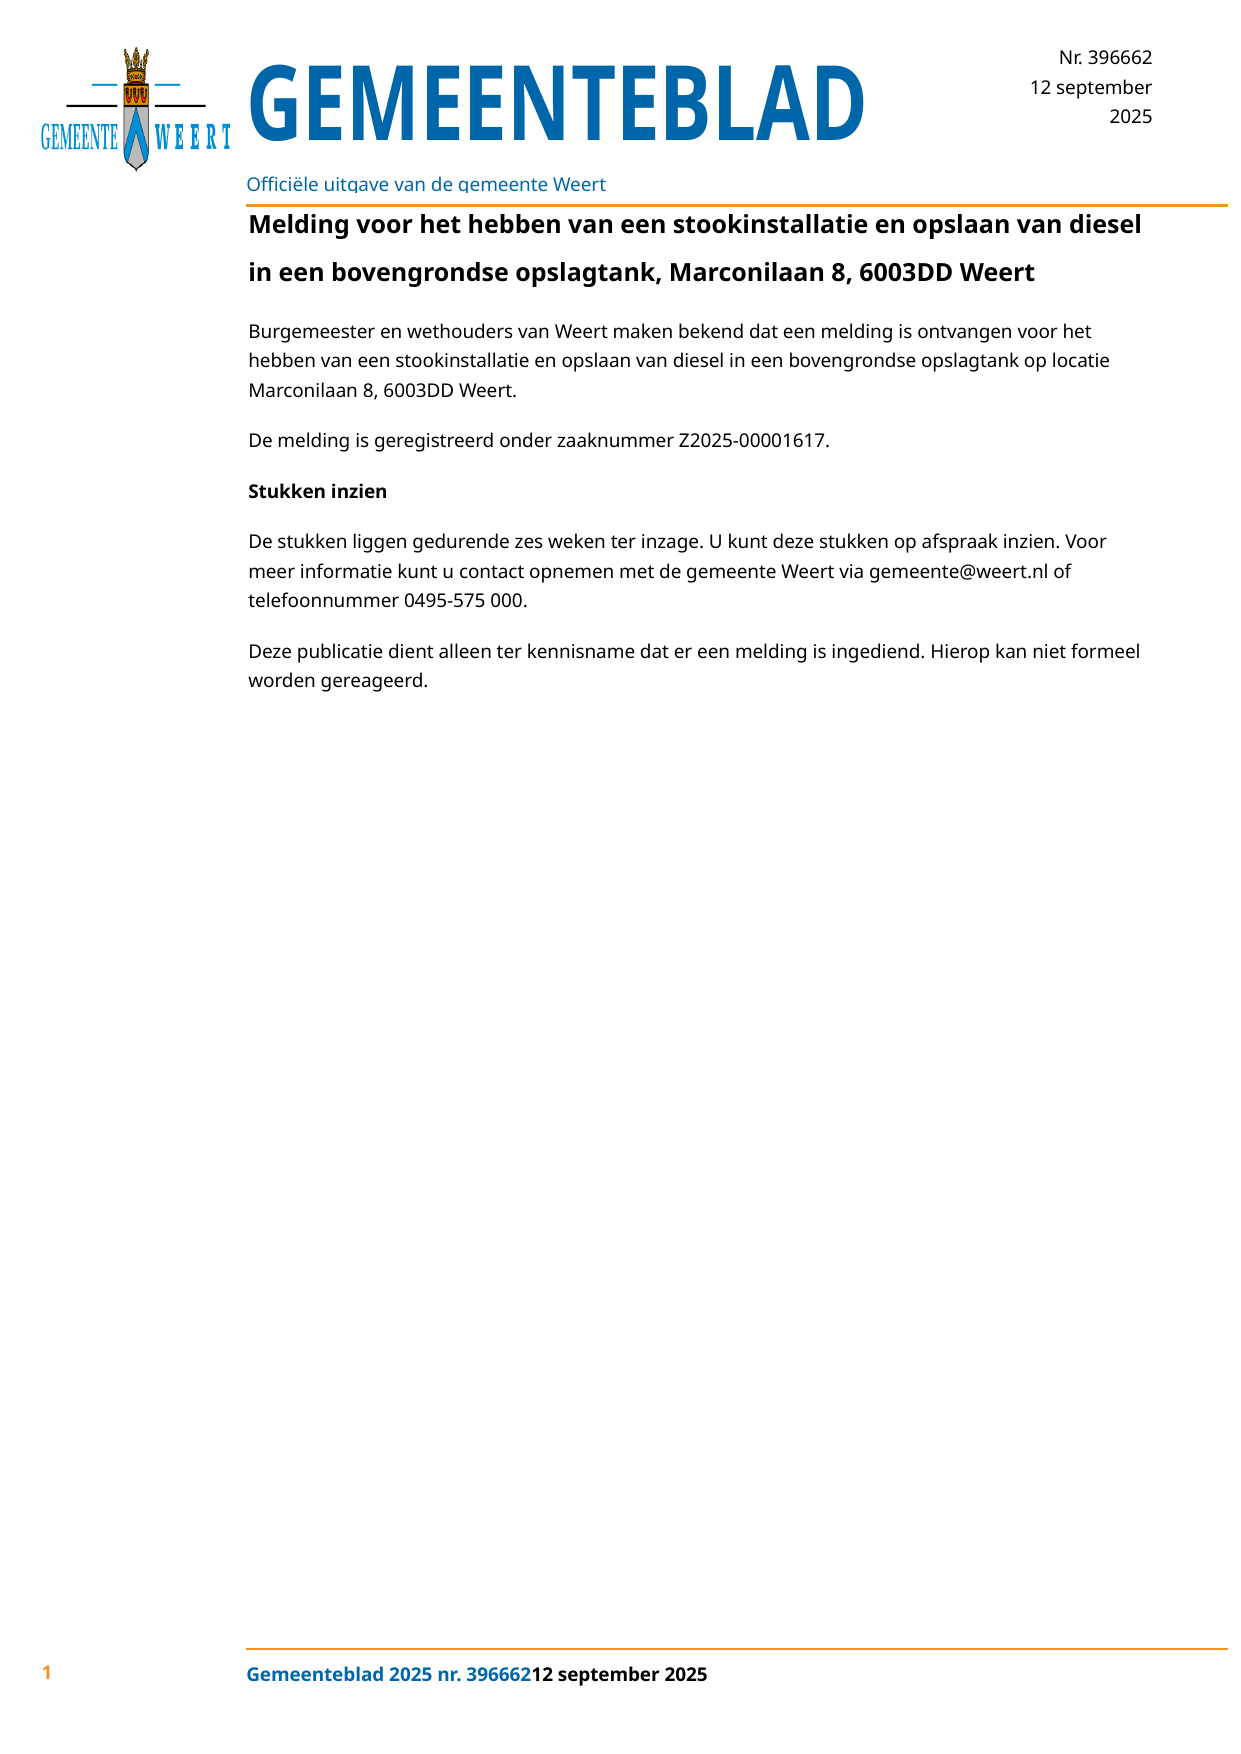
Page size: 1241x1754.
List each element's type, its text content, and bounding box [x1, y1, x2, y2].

text Deze publicatie dient alleen ter kennisname dat er een melding is ingediend. Hierop kan niet formeel worden gereageerd. [248, 638, 1152, 693]
text De stukken liggen gedurende zes weken ter inzage. U kunt deze stukken op afspraak inzien. Voor meer informatie kunt u contact opnemen met de gemeente Weert via gemeente@weert.nl of telefoonnummer 0495-575 000. [248, 528, 1152, 613]
text Burgemeester en wethouders van Weert maken bekend dat een melding is ontvangen voor het hebben van een stookinstallatie en opslaan van diesel in een bovengrondse opslagtank op locatie Marconilaan 8, 6003DD Weert. [248, 318, 1152, 403]
text Stukken inzien [248, 478, 1152, 504]
text Melding voor het hebben van een stookinstallatie en opslaan van diesel in een bovengrondse opslagtank, Marconilaan 8, 6003DD Weert [248, 207, 1152, 288]
picture [41, 47, 231, 172]
text De melding is geregistreerd onder zaaknummer Z2025-00001617. [248, 427, 1152, 453]
